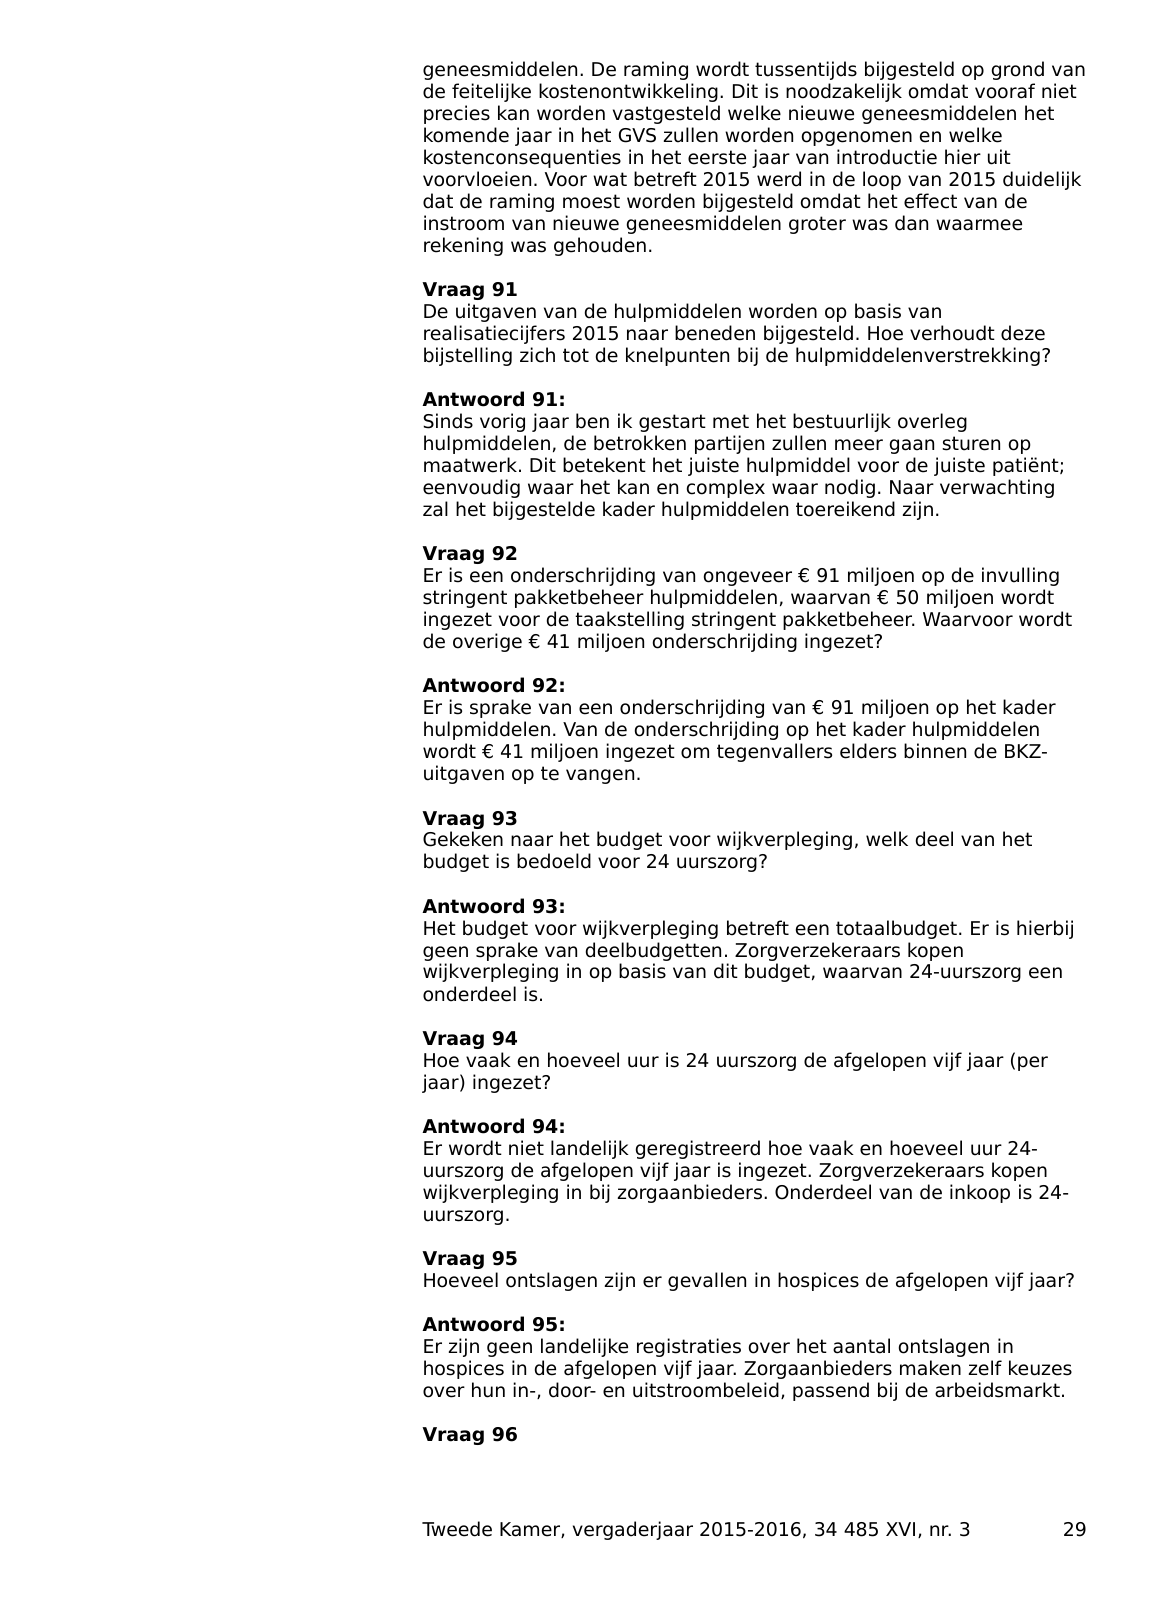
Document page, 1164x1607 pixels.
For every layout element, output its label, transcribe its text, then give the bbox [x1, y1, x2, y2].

text Sinds vorig jaar ben ik gestart met het bestuurlijk overleg hulpmiddelen, de betrokken partijen zullen meer gaan sturen op maatwerk. Dit betekent het juiste hulpmiddel voor de juiste patiënt; eenvoudig waar het kan en complex waar nodig. Naar verwachting zal het bijgestelde kader hulpmiddelen toereikend zijn. [422, 411, 1087, 521]
text Er is een onderschrijding van ongeveer € 91 miljoen op de invulling stringent pakketbeheer hulpmiddelen, waarvan € 50 miljoen wordt ingezet voor de taakstelling stringent pakketbeheer. Waarvoor wordt de overige € 41 miljoen onderschrijding ingezet? [422, 565, 1087, 653]
text Vraag 95 [422, 1248, 1087, 1270]
text Er zijn geen landelijke registraties over het aantal ontslagen in hospices in de afgelopen vijf jaar. Zorgaanbieders maken zelf keuzes over hun in-, door- en uitstroombeleid, passend bij de arbeidsmarkt. [422, 1336, 1087, 1402]
text Antwoord 92: [422, 675, 1087, 697]
text geneesmiddelen. De raming wordt tussentijds bijgesteld op grond van de feitelijke kostenontwikkeling. Dit is noodzakelijk omdat vooraf niet precies kan worden vastgesteld welke nieuwe geneesmiddelen het komende jaar in het GVS zullen worden opgenomen en welke kostenconsequenties in het eerste jaar van introductie hier uit voorvloeien. Voor wat betreft 2015 werd in de loop van 2015 duidelijk dat de raming moest worden bijgesteld omdat het effect van de instroom van nieuwe geneesmiddelen groter was dan waarmee rekening was gehouden. [422, 59, 1087, 257]
text Vraag 91 [422, 279, 1087, 301]
text Vraag 94 [422, 1028, 1087, 1049]
text Antwoord 93: [422, 896, 1087, 917]
text Antwoord 94: [422, 1116, 1087, 1138]
text Hoeveel ontslagen zijn er gevallen in hospices de afgelopen vijf jaar? [422, 1270, 1087, 1292]
text Vraag 93 [422, 807, 1087, 829]
text De uitgaven van de hulpmiddelen worden op basis van realisatiecijfers 2015 naar beneden bijgesteld. Hoe verhoudt deze bijstelling zich tot de knelpunten bij de hulpmiddelenverstrekking? [422, 301, 1087, 367]
text Vraag 92 [422, 543, 1087, 565]
text Hoe vaak en hoeveel uur is 24 uurszorg de afgelopen vijf jaar (per jaar) ingezet? [422, 1049, 1087, 1093]
text Er is sprake van een onderschrijding van € 91 miljoen op het kader hulpmiddelen. Van de onderschrijding op het kader hulpmiddelen wordt € 41 miljoen ingezet om tegenvallers elders binnen de BKZ-uitgaven op te vangen. [422, 697, 1087, 785]
text Vraag 96 [422, 1424, 1087, 1446]
text Er wordt niet landelijk geregistreerd hoe vaak en hoeveel uur 24-uurszorg de afgelopen vijf jaar is ingezet. Zorgverzekeraars kopen wijkverpleging in bij zorgaanbieders. Onderdeel van de inkoop is 24-uurszorg. [422, 1138, 1087, 1226]
text Antwoord 95: [422, 1314, 1087, 1336]
text Antwoord 91: [422, 389, 1087, 411]
text Het budget voor wijkverpleging betreft een totaalbudget. Er is hierbij geen sprake van deelbudgetten. Zorgverzekeraars kopen wijkverpleging in op basis van dit budget, waarvan 24-uurszorg een onderdeel is. [422, 917, 1087, 1005]
text Gekeken naar het budget voor wijkverpleging, welk deel van het budget is bedoeld voor 24 uurszorg? [422, 829, 1087, 873]
